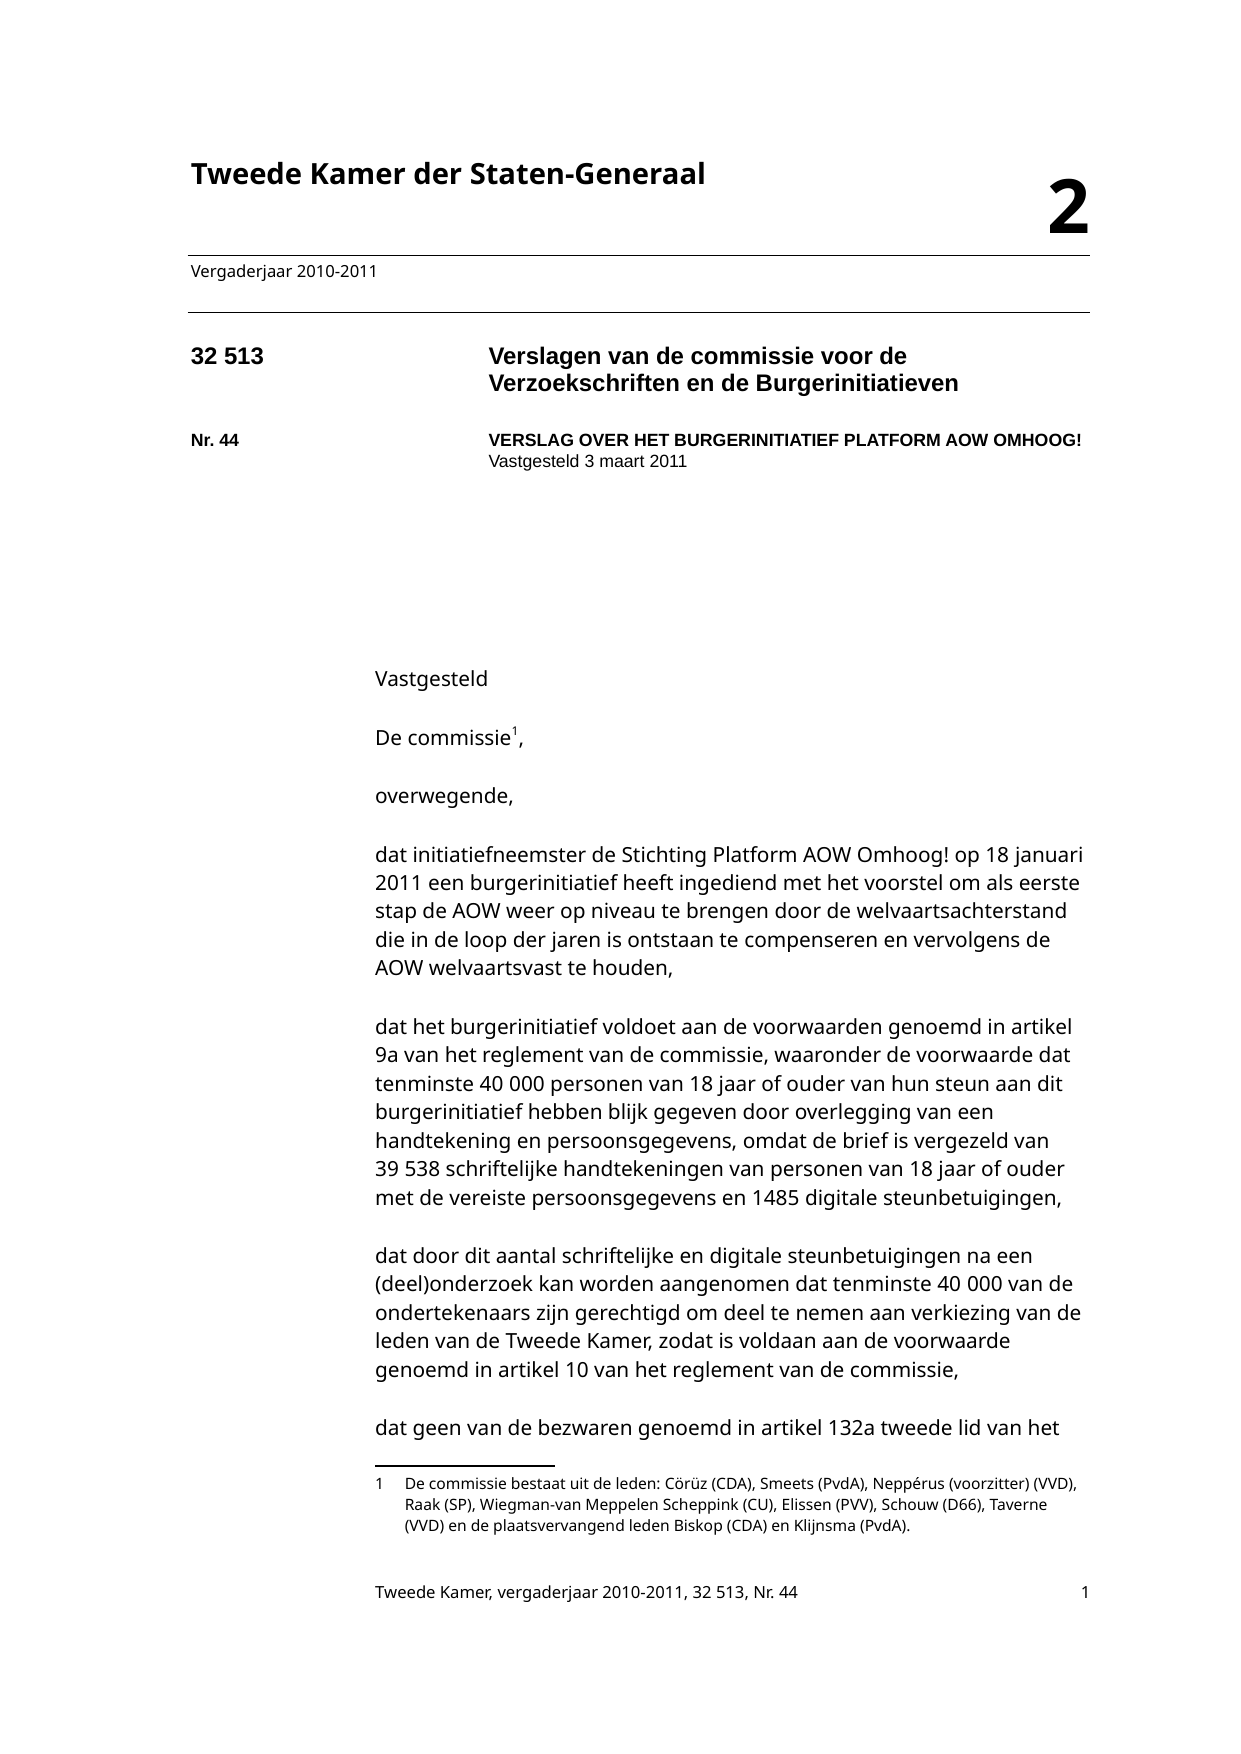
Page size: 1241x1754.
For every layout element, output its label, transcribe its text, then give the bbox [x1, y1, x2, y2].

table_cell [485, 313, 1090, 339]
table_cell Nr. 44 [188, 427, 485, 546]
text dat initiatiefneemster de Stichting Platform AOW Omhoog! op 18 januari 2011 een burgerinitiatief heeft ingediend met het voorstel om als eerste stap de AOW weer op niveau te brengen door de welvaartsachterstand die in de loop der jaren is ontstaan te compenseren en vervolgens de AOW welvaartsvast te houden, [375, 840, 1090, 982]
table_cell [485, 256, 1090, 312]
text De commissie bestaat uit de leden: Cörüz (CDA), Smeets (PvdA), Neppérus (voorzitter) (VVD), Raak (SP), Wiegman-van Meppelen Scheppink (CU), Elissen (PVV), Schouw (D66), Taverne (VVD) en de plaatsvervangend leden Biskop (CDA) en Klijnsma (PvdA). [375, 1422, 1090, 1536]
table_cell Verslagen van de commissie voor de Verzoekschriften en de Burgerinitiatieven [485, 339, 1090, 427]
table_header 2 [910, 150, 1090, 255]
text De commissie, [375, 723, 1090, 751]
table_cell 32 513 [188, 339, 485, 427]
table_header Tweede Kamer der Staten-Generaal [188, 150, 909, 255]
text dat door dit aantal schriftelijke en digitale steunbetuigingen na een (deel)onderzoek kan worden aangenomen dat tenminste 40 000 van de ondertekenaars zijn gerechtigd om deel te nemen aan verkiezing van de leden van de Tweede Kamer, zodat is voldaan aan de voorwaarde genoemd in artikel 10 van het reglement van de commissie, [375, 1241, 1090, 1383]
table_cell VERSLAG OVER HET BURGERINITIATIEF PLATFORM AOW OMHOOG! Vastgesteld 3 maart 2011 [485, 427, 1090, 546]
text dat het burgerinitiatief voldoet aan de voorwaarden genoemd in artikel 9a van het reglement van de commissie, waaronder de voorwaarde dat tenminste 40 000 personen van 18 jaar of ouder van hun steun aan dit burgerinitiatief hebben blijk gegeven door overlegging van een handtekening en persoonsgegevens, omdat de brief is vergezeld van 39 538 schriftelijke handtekeningen van personen van 18 jaar of ouder met de vereiste persoonsgegevens en 1485 digitale steunbetuigingen, [375, 1012, 1090, 1211]
text overwegende, [375, 781, 1090, 810]
table_cell Vergaderjaar 2010-2011 [188, 256, 485, 312]
text Vastgesteld [375, 664, 1090, 693]
table_cell [188, 313, 485, 339]
